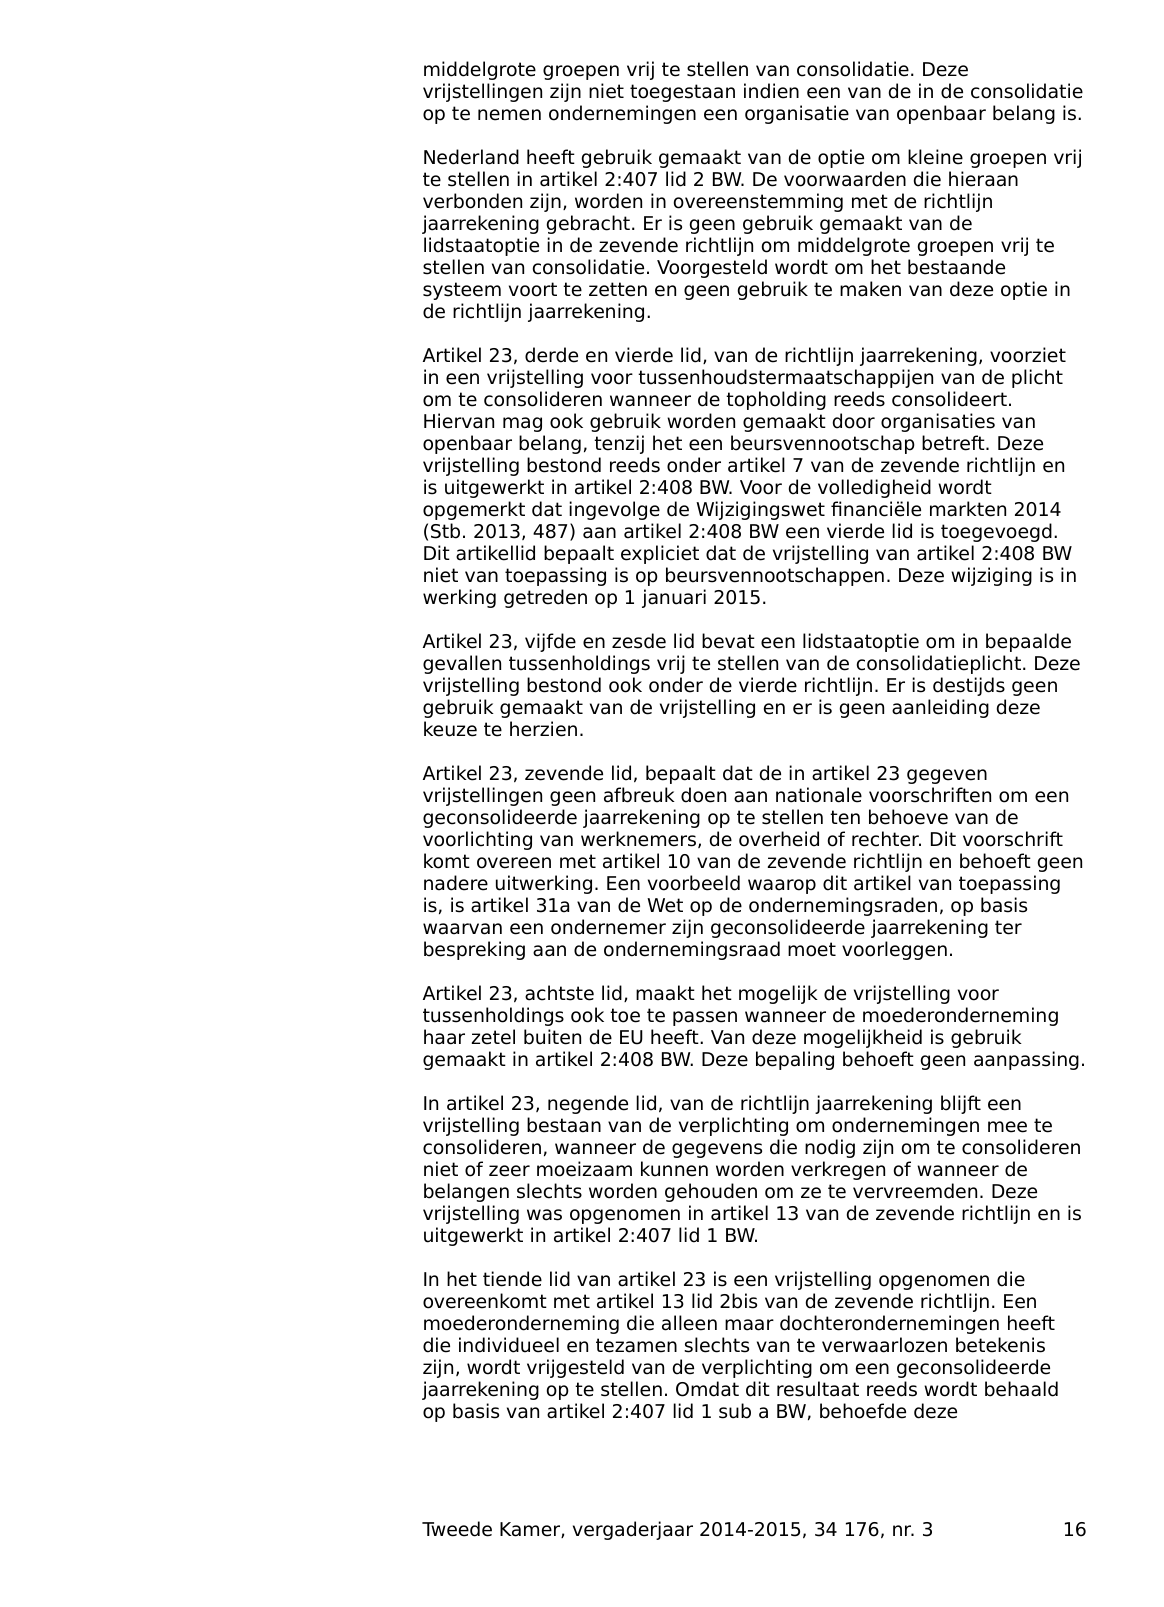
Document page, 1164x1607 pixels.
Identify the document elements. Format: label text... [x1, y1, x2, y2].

text Nederland heeft gebruik gemaakt van de optie om kleine groepen vrij te stellen in artikel 2:407 lid 2 BW. De voorwaarden die hieraan verbonden zijn, worden in overeenstemming met de richtlijn jaarrekening gebracht. Er is geen gebruik gemaakt van de lidstaatoptie in de zevende richtlijn om middelgrote groepen vrij te stellen van consolidatie. Voorgesteld wordt om het bestaande systeem voort te zetten en geen gebruik te maken van deze optie in de richtlijn jaarrekening. [422, 147, 1087, 323]
text middelgrote groepen vrij te stellen van consolidatie. Deze vrijstellingen zijn niet toegestaan indien een van de in de consolidatie op te nemen ondernemingen een organisatie van openbaar belang is. [422, 59, 1087, 125]
text Artikel 23, derde en vierde lid, van de richtlijn jaarrekening, voorziet in een vrijstelling voor tussenhoudstermaatschappijen van de plicht om te consolideren wanneer de topholding reeds consolideert. Hiervan mag ook gebruik worden gemaakt door organisaties van openbaar belang, tenzij het een beursvennootschap betreft. Deze vrijstelling bestond reeds onder artikel 7 van de zevende richtlijn en is uitgewerkt in artikel 2:408 BW. Voor de volledigheid wordt opgemerkt dat ingevolge de Wijzigingswet financiële markten 2014 (Stb. 2013, 487) aan artikel 2:408 BW een vierde lid is toegevoegd. Dit artikellid bepaalt expliciet dat de vrijstelling van artikel 2:408 BW niet van toepassing is op beursvennootschappen. Deze wijziging is in werking getreden op 1 januari 2015. [422, 345, 1087, 609]
text Artikel 23, vijfde en zesde lid bevat een lidstaatoptie om in bepaalde gevallen tussenholdings vrij te stellen van de consolidatieplicht. Deze vrijstelling bestond ook onder de vierde richtlijn. Er is destijds geen gebruik gemaakt van de vrijstelling en er is geen aanleiding deze keuze te herzien. [422, 631, 1087, 741]
text Artikel 23, achtste lid, maakt het mogelijk de vrijstelling voor tussenholdings ook toe te passen wanneer de moederonderneming haar zetel buiten de EU heeft. Van deze mogelijkheid is gebruik gemaakt in artikel 2:408 BW. Deze bepaling behoeft geen aanpassing. [422, 983, 1087, 1071]
text In artikel 23, negende lid, van de richtlijn jaarrekening blijft een vrijstelling bestaan van de verplichting om ondernemingen mee te consolideren, wanneer de gegevens die nodig zijn om te consolideren niet of zeer moeizaam kunnen worden verkregen of wanneer de belangen slechts worden gehouden om ze te vervreemden. Deze vrijstelling was opgenomen in artikel 13 van de zevende richtlijn en is uitgewerkt in artikel 2:407 lid 1 BW. [422, 1093, 1087, 1247]
text Artikel 23, zevende lid, bepaalt dat de in artikel 23 gegeven vrijstellingen geen afbreuk doen aan nationale voorschriften om een geconsolideerde jaarrekening op te stellen ten behoeve van de voorlichting van werknemers, de overheid of rechter. Dit voorschrift komt overeen met artikel 10 van de zevende richtlijn en behoeft geen nadere uitwerking. Een voorbeeld waarop dit artikel van toepassing is, is artikel 31a van de Wet op de ondernemingsraden, op basis waarvan een ondernemer zijn geconsolideerde jaarrekening ter bespreking aan de ondernemingsraad moet voorleggen. [422, 763, 1087, 961]
text In het tiende lid van artikel 23 is een vrijstelling opgenomen die overeenkomt met artikel 13 lid 2bis van de zevende richtlijn. Een moederonderneming die alleen maar dochterondernemingen heeft die individueel en tezamen slechts van te verwaarlozen betekenis zijn, wordt vrijgesteld van de verplichting om een geconsolideerde jaarrekening op te stellen. Omdat dit resultaat reeds wordt behaald op basis van artikel 2:407 lid 1 sub a BW, behoefde deze [422, 1269, 1087, 1423]
